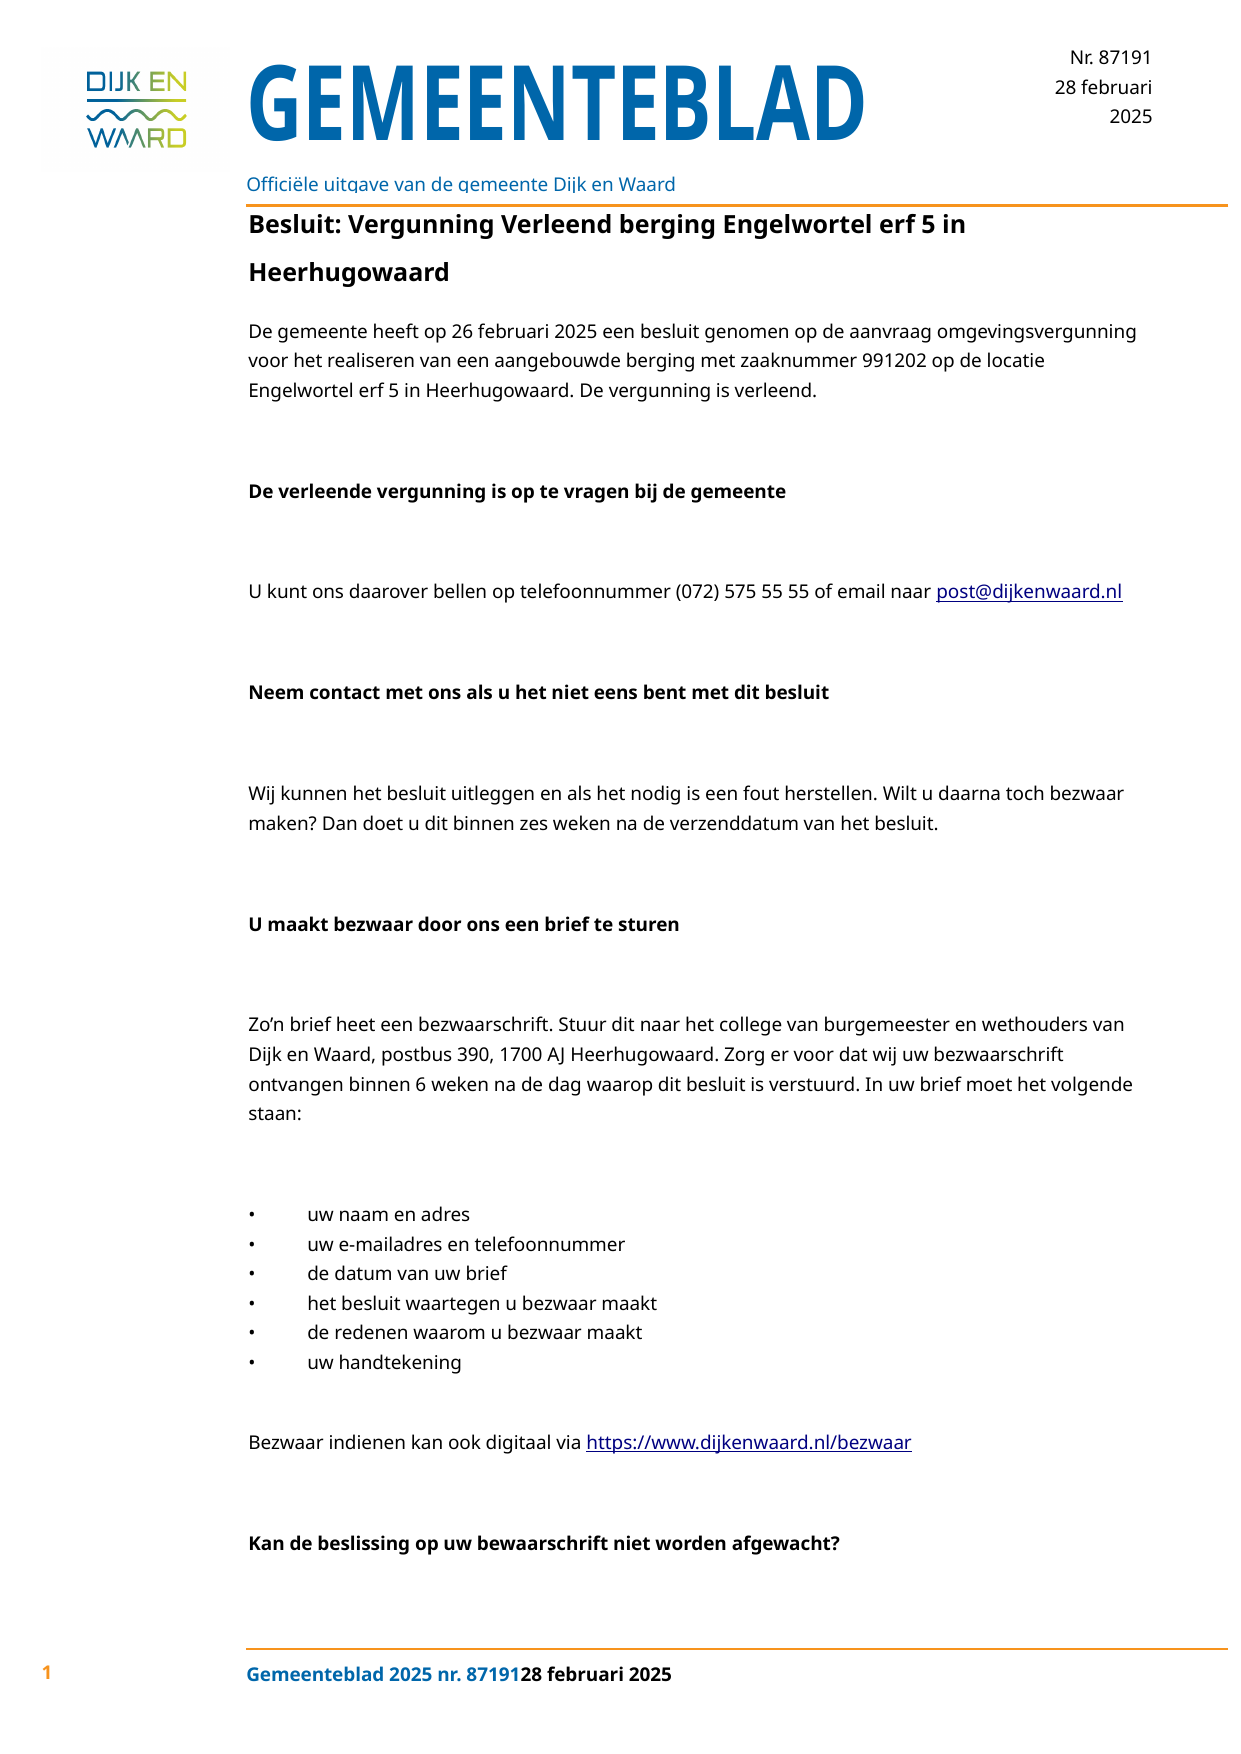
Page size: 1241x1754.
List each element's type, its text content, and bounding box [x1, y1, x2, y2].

text Zo’n brief heet een bezwaarschrift. Stuur dit naar het college van burgemeester en wethouders van Dijk en Waard, postbus 390, 1700 AJ Heerhugowaard. Zorg er voor dat wij uw bezwaarschrift ontvangen binnen 6 weken na de dag waarop dit besluit is verstuurd. In uw brief moet het volgende staan: [248, 1012, 1152, 1126]
text U maakt bezwaar door ons een brief te sturen [248, 911, 1152, 937]
list uw naam en adres [248, 1201, 1152, 1227]
text Kan de beslissing op uw bewaarschrift niet worden afgewacht? [248, 1530, 1152, 1556]
text Besluit: Vergunning Verleend berging Engelwortel erf 5 in Heerhugowaard [248, 207, 1152, 288]
text Neem contact met ons als u het niet eens bent met dit besluit [248, 679, 1152, 705]
list het besluit waartegen u bezwaar maakt [248, 1290, 1152, 1316]
list uw handtekening [248, 1349, 1152, 1375]
picture [41, 47, 231, 172]
list de datum van uw brief [248, 1260, 1152, 1286]
text Wij kunnen het besluit uitleggen en als het nodig is een fout herstellen. Wilt u daarna toch bezwaar maken? Dan doet u dit binnen zes weken na de verzenddatum van het besluit. [248, 780, 1152, 836]
text De gemeente heeft op 26 februari 2025 een besluit genomen op de aanvraag omgevingsvergunning voor het realiseren van een aangebouwde berging met zaaknummer 991202 op de locatie Engelwortel erf 5 in Heerhugowaard. De vergunning is verleend. [248, 318, 1152, 403]
list uw e-mailadres en telefoonnummer [248, 1231, 1152, 1257]
text U kunt ons daarover bellen op telefoonnummer (072) 575 55 55 of email naar post@dijkenwaard.nl [248, 579, 1152, 604]
text De verleende vergunning is op te vragen bij de gemeente [248, 478, 1152, 504]
list de redenen waarom u bezwaar maakt [248, 1319, 1152, 1345]
text Bezwaar indienen kan ook digitaal via https://www.dijkenwaard.nl/bezwaar [248, 1429, 1152, 1455]
